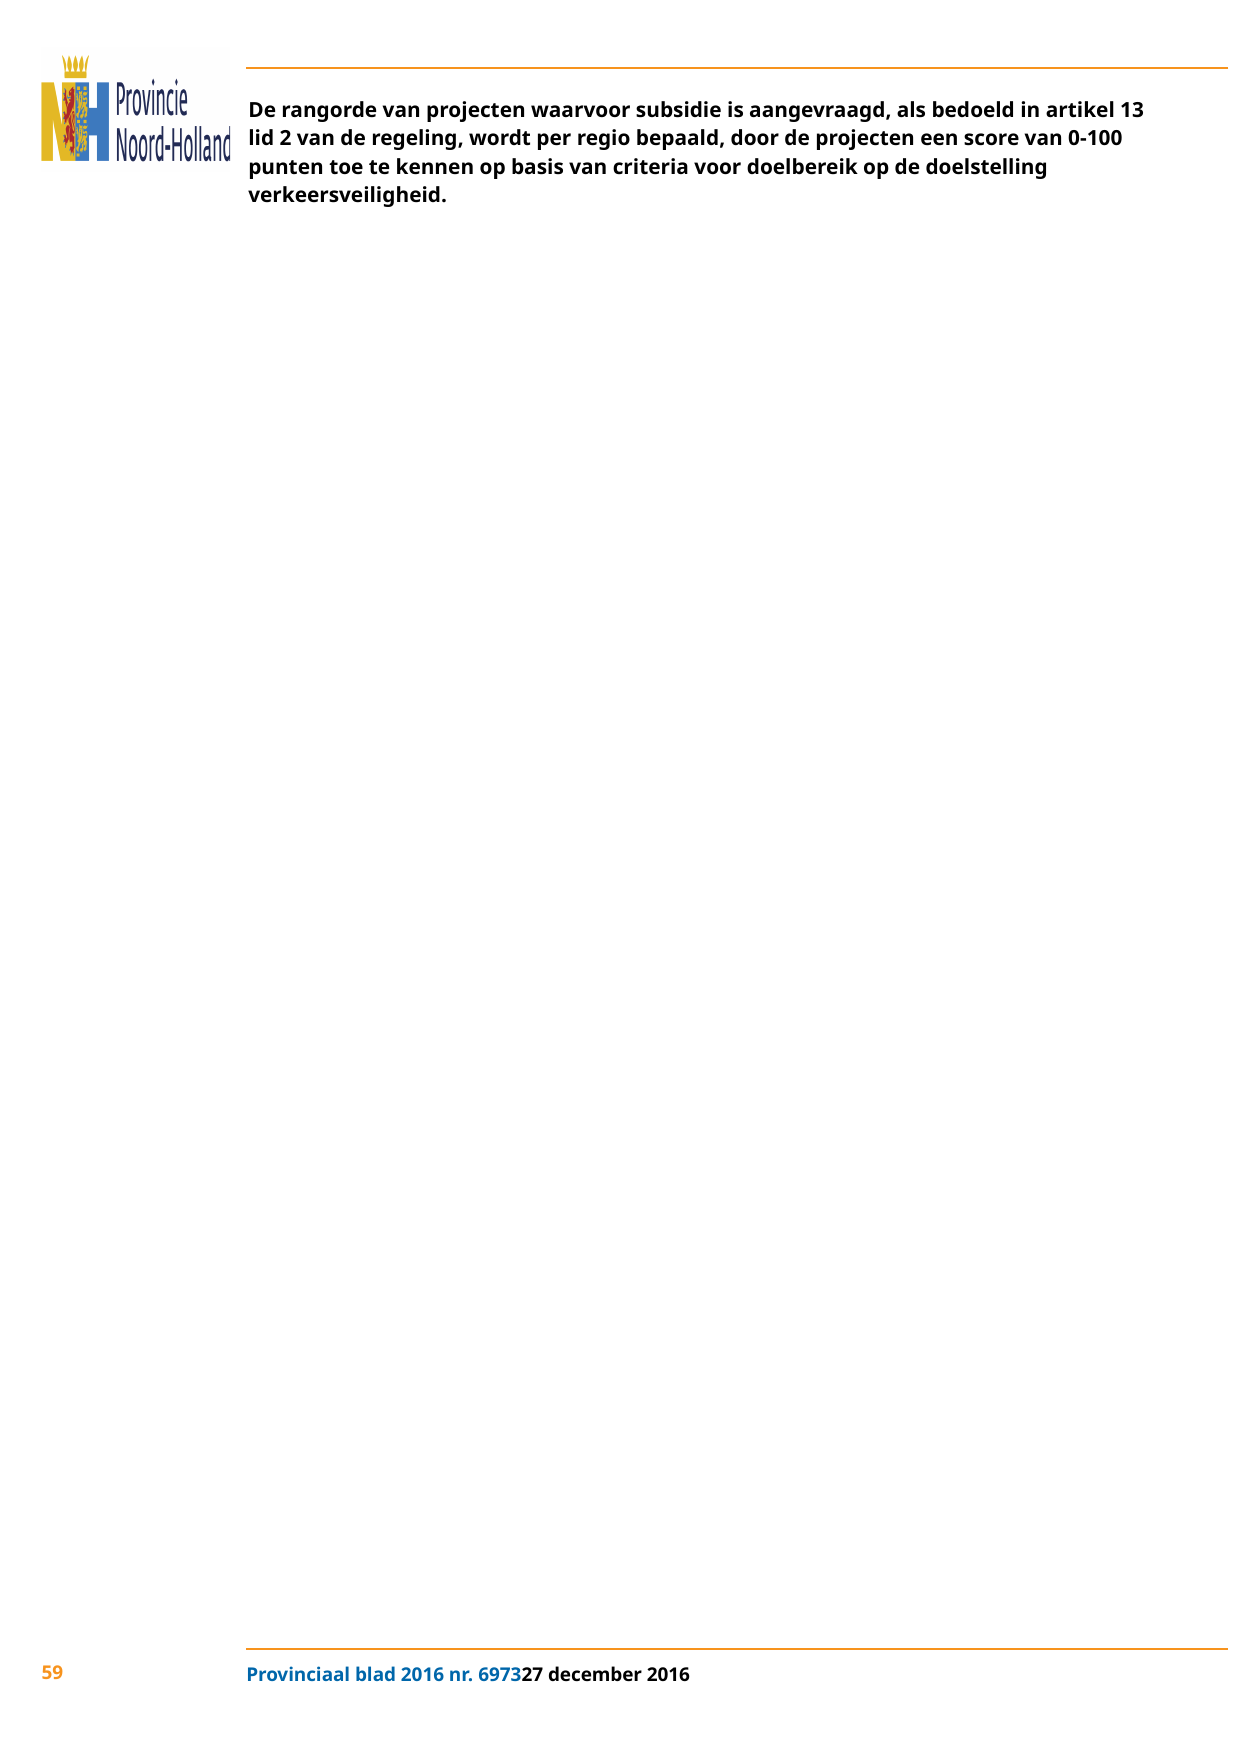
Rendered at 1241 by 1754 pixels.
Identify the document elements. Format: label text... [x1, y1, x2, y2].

picture [41, 47, 231, 172]
text De rangorde van projecten waarvoor subsidie is aangevraagd, als bedoeld in artikel 13 lid 2 van de regeling, wordt per regio bepaald, door de projecten een score van 0-100 punten toe te kennen op basis van criteria voor doelbereik op de doelstelling verkeersveiligheid. [248, 95, 1152, 209]
